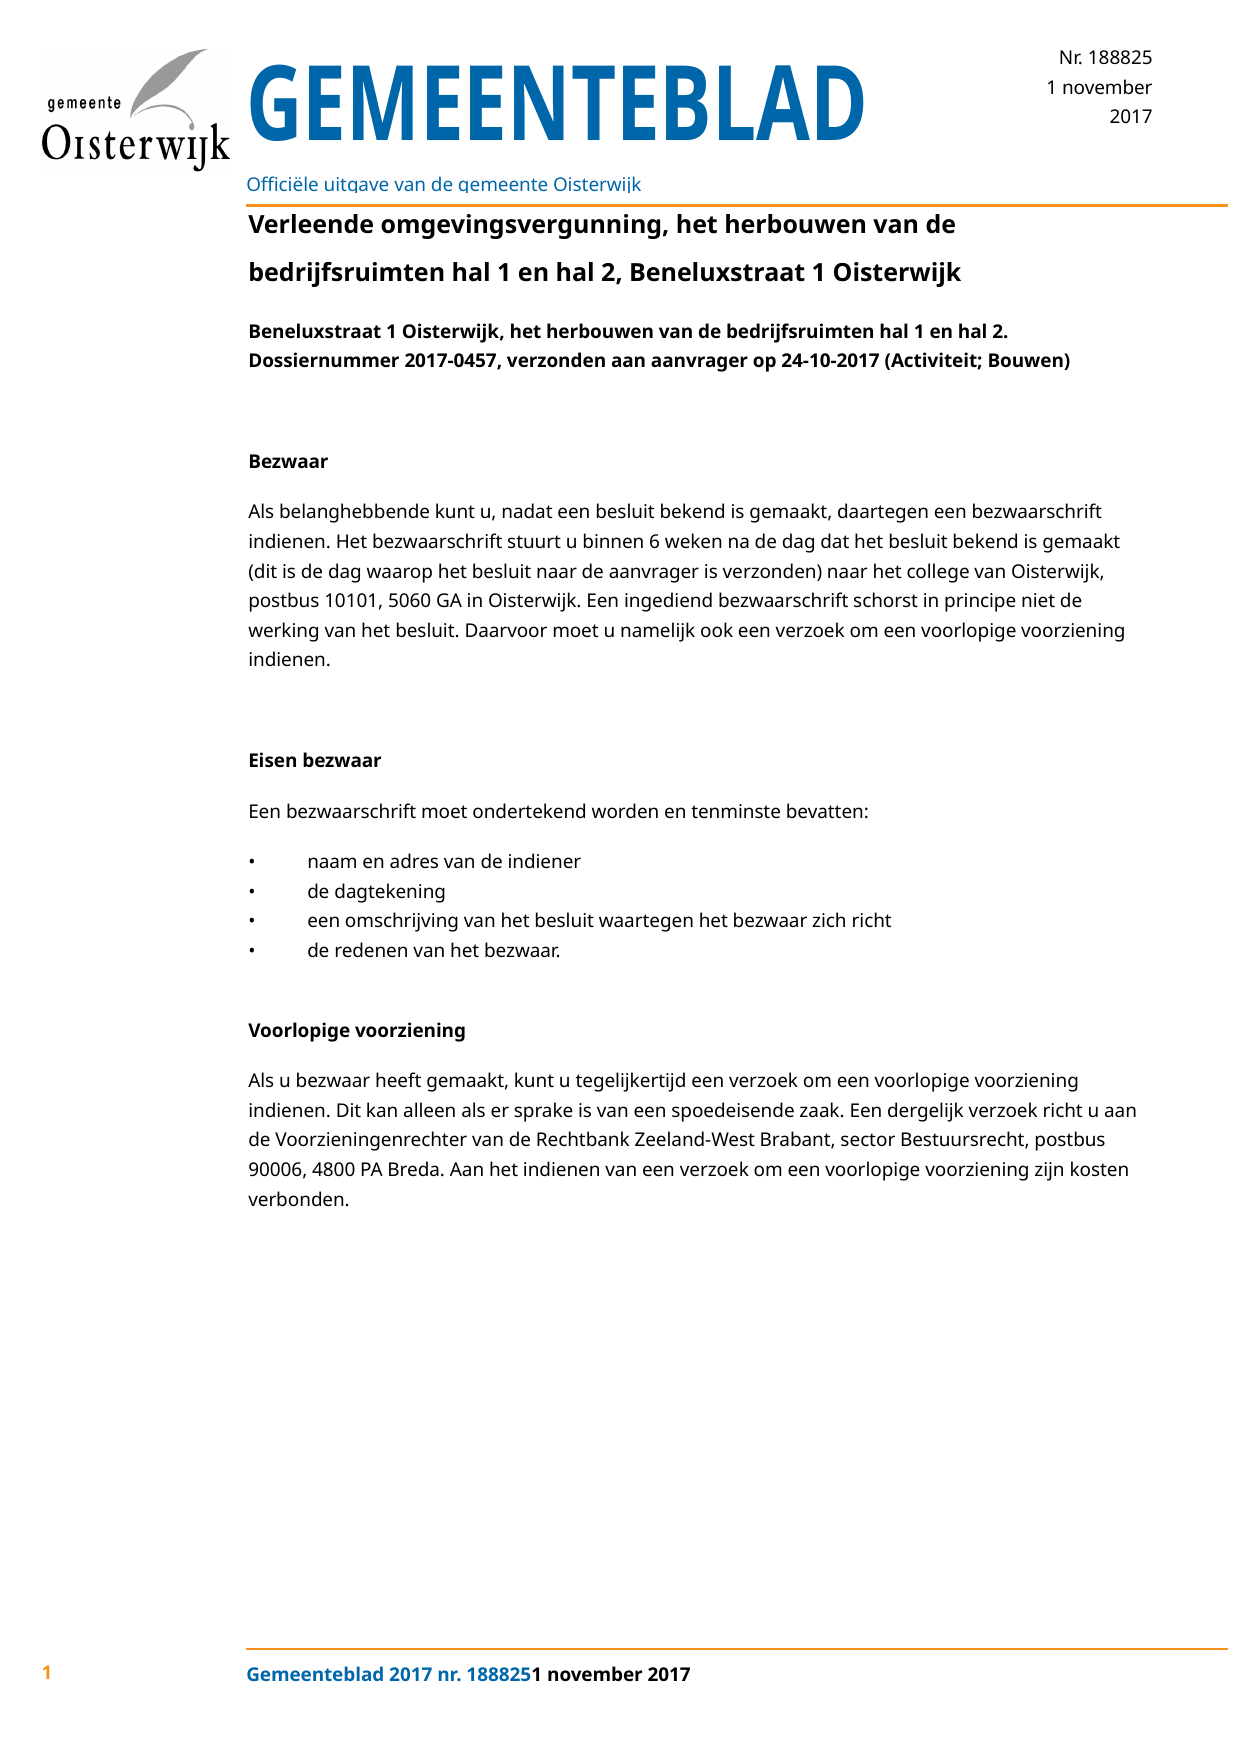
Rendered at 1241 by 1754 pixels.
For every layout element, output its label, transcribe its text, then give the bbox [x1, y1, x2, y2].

list naam en adres van de indiener [248, 848, 1152, 874]
text Beneluxstraat 1 Oisterwijk, het herbouwen van de bedrijfsruimten hal 1 en hal 2. Dossiernummer 2017-0457, verzonden aan aanvrager op 24-10-2017 (Activiteit; Bouwen) [248, 318, 1152, 373]
list de dagtekening [248, 878, 1152, 904]
text Eisen bezwaar [248, 747, 1152, 773]
picture [41, 47, 231, 172]
text Voorlopige voorziening [248, 1017, 1152, 1043]
list de redenen van het bezwaar. [248, 937, 1152, 963]
text Verleende omgevingsvergunning, het herbouwen van de bedrijfsruimten hal 1 en hal 2, Beneluxstraat 1 Oisterwijk [248, 207, 1152, 288]
text Een bezwaarschrift moet ondertekend worden en tenminste bevatten: [248, 798, 1152, 824]
text Als belanghebbende kunt u, nadat een besluit bekend is gemaakt, daartegen een bezwaarschrift indienen. Het bezwaarschrift stuurt u binnen 6 weken na de dag dat het besluit bekend is gemaakt (dit is de dag waarop het besluit naar de aanvrager is verzonden) naar het college van Oisterwijk, postbus 10101, 5060 GA in Oisterwijk. Een ingediend bezwaarschrift schorst in principe niet de werking van het besluit. Daarvoor moet u namelijk ook een verzoek om een voorlopige voorziening indienen. [248, 499, 1152, 672]
text Als u bezwaar heeft gemaakt, kunt u tegelijkertijd een verzoek om een voorlopige voorziening indienen. Dit kan alleen als er sprake is van een spoedeisende zaak. Een dergelijk verzoek richt u aan de Voorzieningenrechter van de Rechtbank Zeeland-West Brabant, sector Bestuursrecht, postbus 90006, 4800 PA Breda. Aan het indienen van een verzoek om een voorlopige voorziening zijn kosten verbonden. [248, 1067, 1152, 1212]
text Bezwaar [248, 448, 1152, 474]
list een omschrijving van het besluit waartegen het bezwaar zich richt [248, 907, 1152, 933]
